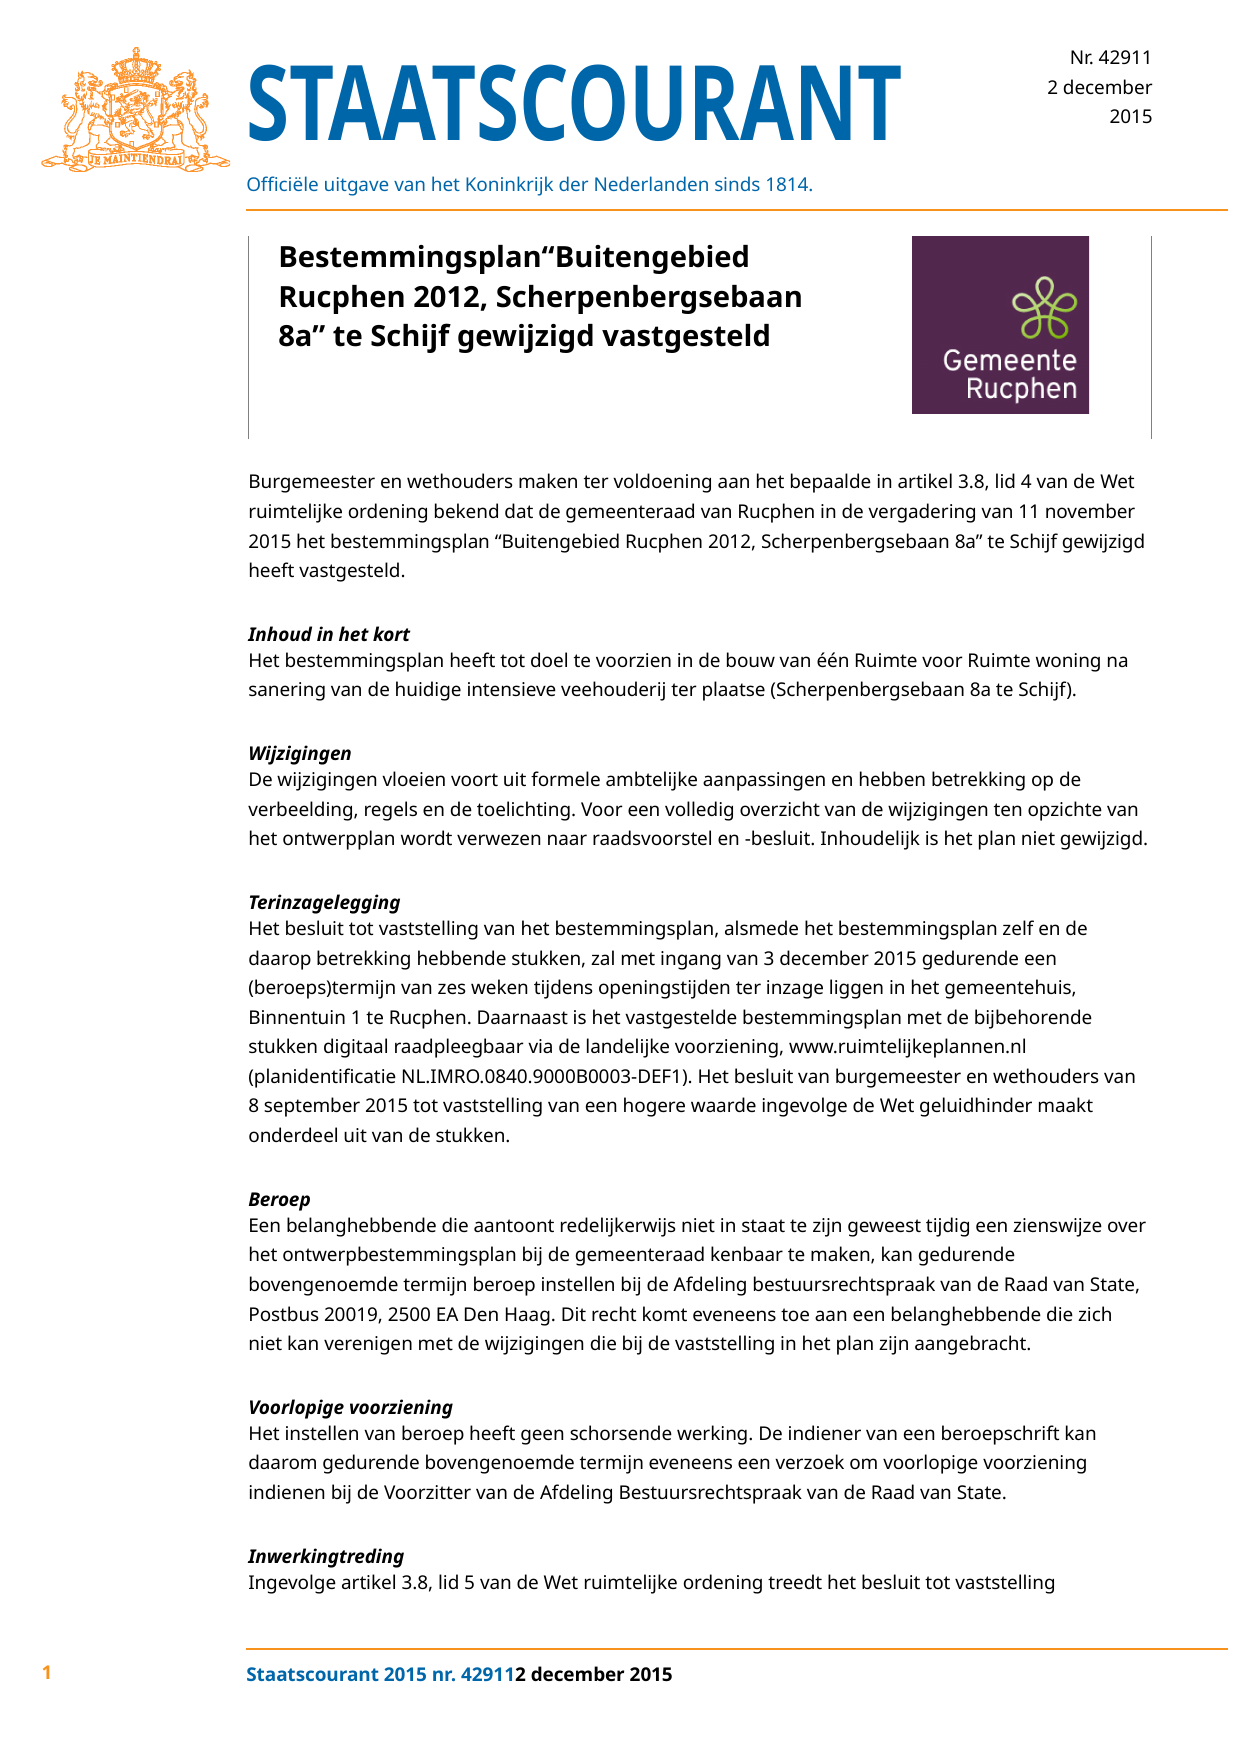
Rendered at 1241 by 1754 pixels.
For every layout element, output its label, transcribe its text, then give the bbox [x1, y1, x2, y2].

text Inhoud in het kort [248, 621, 1152, 647]
text Een belanghebbende die aantoont redelijkerwijs niet in staat te zijn geweest tijdig een zienswijze over het ontwerpbestemmingsplan bij de gemeenteraad kenbaar te maken, kan gedurende bovengenoemde termijn beroep instellen bij de Afdeling bestuursrechtspraak van de Raad van State, Postbus 20019, 2500 EA Den Haag. Dit recht komt eveneens toe aan een belanghebbende die zich niet kan verenigen met de wijzigingen die bij de vaststelling in het plan zijn aangebracht. [248, 1212, 1152, 1356]
picture [912, 236, 1090, 414]
text Beroep [248, 1186, 1152, 1212]
text Terinzagelegging [248, 889, 1152, 915]
text Wijzigingen [248, 741, 1152, 766]
text De wijzigingen vloeien voort uit formele ambtelijke aanpassingen en hebben betrekking op de verbeelding, regels en de toelichting. Voor een volledig overzicht van de wijzigingen ten opzichte van het ontwerpplan wordt verwezen naar raadsvoorstel en -besluit. Inhoudelijk is het plan niet gewijzigd. [248, 766, 1152, 851]
text Het besluit tot vaststelling van het bestemmingsplan, alsmede het bestemmingsplan zelf en de daarop betrekking hebbende stukken, zal met ingang van 3 december 2015 gedurende een (beroeps)termijn van zes weken tijdens openingstijden ter inzage liggen in het gemeentehuis, Binnentuin 1 te Rucphen. Daarnaast is het vastgestelde bestemmingsplan met de bijbehorende stukken digitaal raadpleegbaar via de landelijke voorziening, www.ruimtelijkeplannen.nl (planidentificatie NL.IMRO.0840.9000B0003-DEF1). Het besluit van burgemeester en wethouders van 8 september 2015 tot vaststelling van een hogere waarde ingevolge de Wet geluidhinder maakt onderdeel uit van de stukken. [248, 915, 1152, 1148]
picture [41, 47, 231, 172]
text Het instellen van beroep heeft geen schorsende werking. De indiener van een beroepschrift kan daarom gedurende bovengenoemde termijn eveneens een verzoek om voorlopige voorziening indienen bij de Voorzitter van de Afdeling Bestuursrechtspraak van de Raad van State. [248, 1420, 1152, 1505]
table_header [1090, 236, 1151, 413]
text Inwerkingtreding [248, 1543, 1152, 1569]
table_header [850, 414, 1151, 439]
text Het bestemmingsplan heeft tot doel te voorzien in de bouw van één Ruimte voor Ruimte woning na sanering van de huidige intensieve veehouderij ter plaatse (Scherpenbergsebaan 8a te Schijf). [248, 647, 1152, 702]
text Burgemeester en wethouders maken ter voldoening aan het bepaalde in artikel 3.8, lid 4 van de Wet ruimtelijke ordening bekend dat de gemeenteraad van Rucphen in de vergadering van 11 november 2015 het bestemmingsplan “Buitengebied Rucphen 2012, Scherpenbergsebaan 8a” te Schijf gewijzigd heeft vastgesteld. [248, 469, 1152, 583]
table_header Bestemmingsplan“Buitengebied Rucphen 2012, Scherpenbergsebaan 8a” te Schijf gewijzigd vastgesteld [249, 236, 850, 439]
text Ingevolge artikel 3.8, lid 5 van de Wet ruimtelijke ordening treedt het besluit tot vaststelling [248, 1569, 1152, 1594]
text Voorlopige voorziening [248, 1394, 1152, 1420]
table_header [850, 236, 912, 413]
